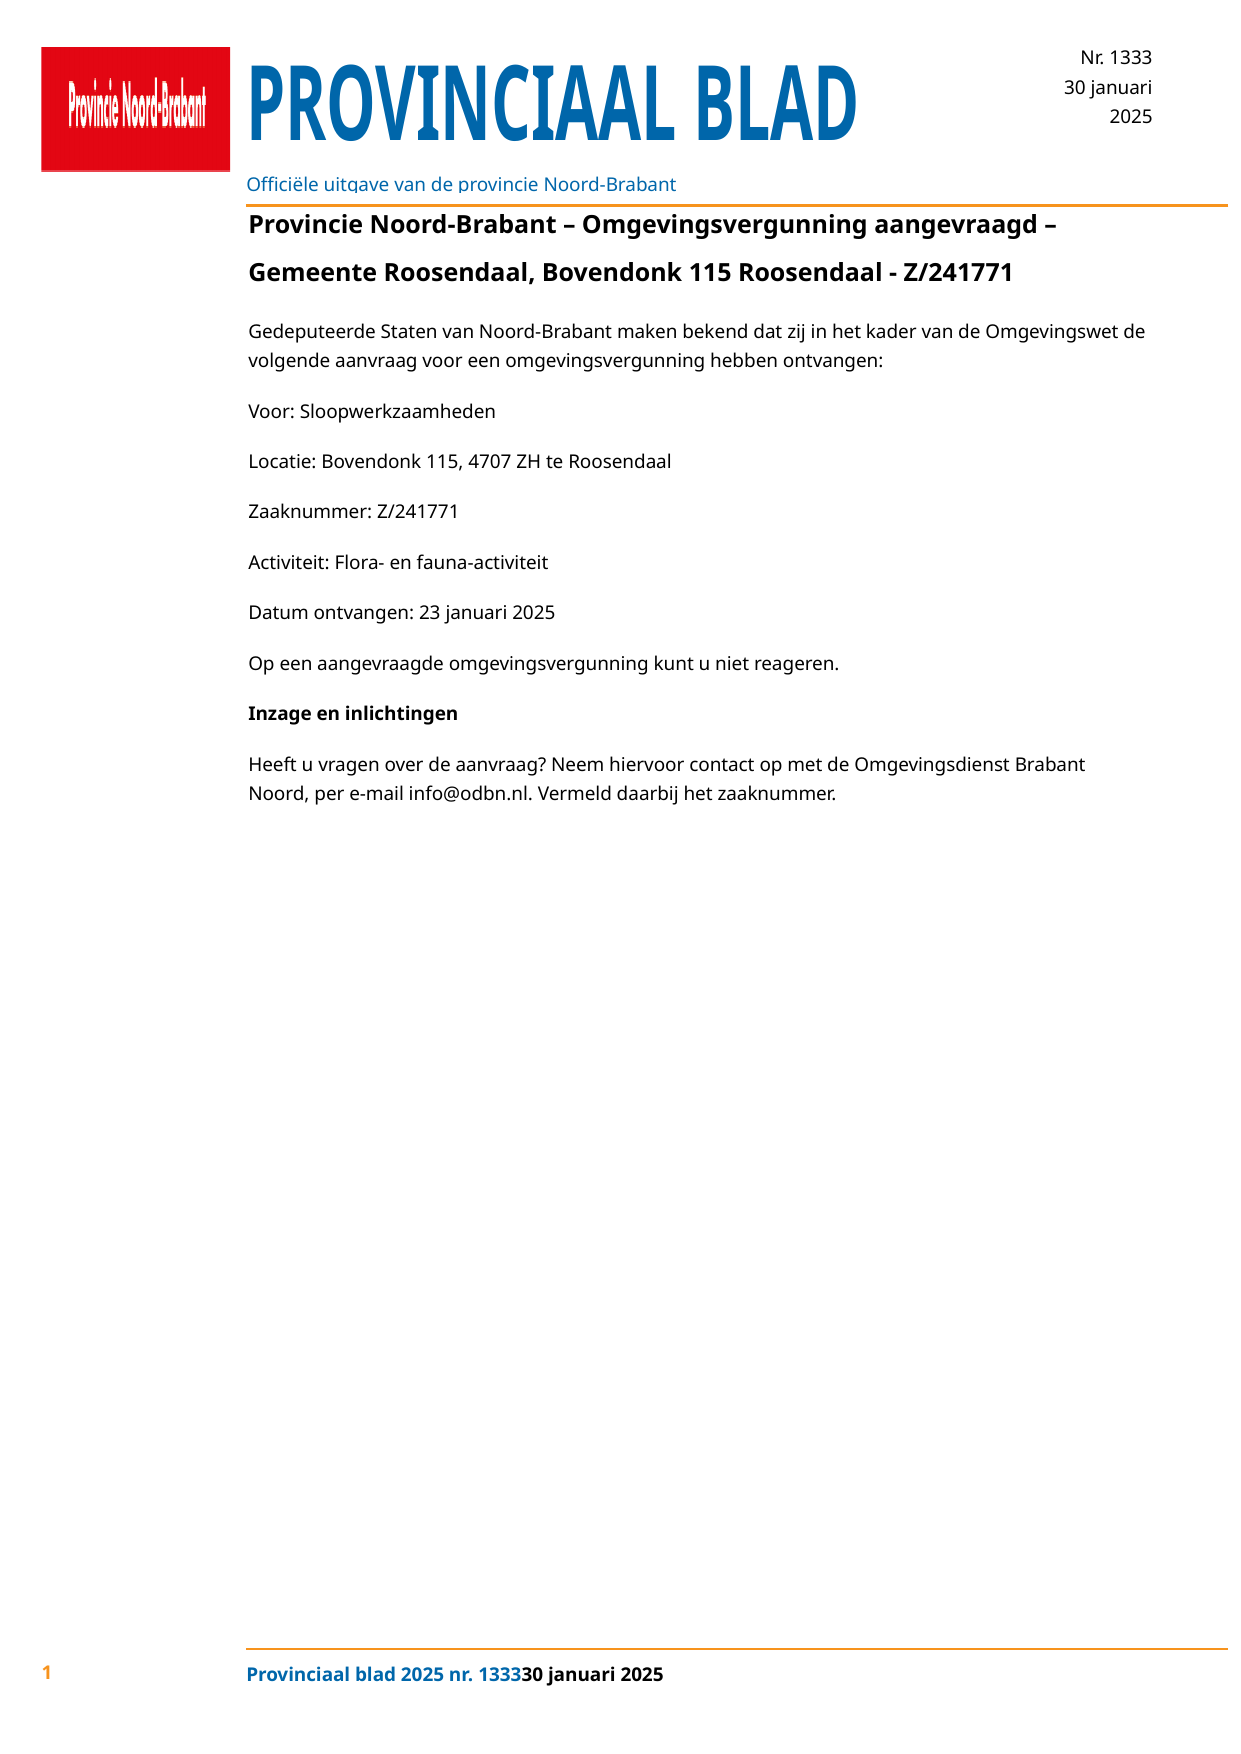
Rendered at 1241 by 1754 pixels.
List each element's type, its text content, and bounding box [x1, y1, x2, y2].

text Datum ontvangen: 23 januari 2025 [248, 599, 1152, 625]
text Op een aangevraagde omgevingsvergunning kunt u niet reageren. [248, 650, 1152, 676]
text Locatie: Bovendonk 115, 4707 ZH te Roosendaal [248, 448, 1152, 474]
text Provincie Noord-Brabant – Omgevingsvergunning aangevraagd – Gemeente Roosendaal, Bovendonk 115 Roosendaal - Z/241771 [248, 207, 1152, 288]
picture [41, 47, 231, 172]
text Inzage en inlichtingen [248, 700, 1152, 726]
text Activiteit: Flora- en fauna-activiteit [248, 549, 1152, 575]
text Gedeputeerde Staten van Noord-Brabant maken bekend dat zij in het kader van de Omgevingswet de volgende aanvraag voor een omgevingsvergunning hebben ontvangen: [248, 318, 1152, 373]
text Zaaknummer: Z/241771 [248, 499, 1152, 524]
text Voor: Sloopwerkzaamheden [248, 398, 1152, 424]
text Heeft u vragen over de aanvraag? Neem hiervoor contact op met de Omgevingsdienst Brabant Noord, per e-mail info@odbn.nl. Vermeld daarbij het zaaknummer. [248, 751, 1152, 806]
